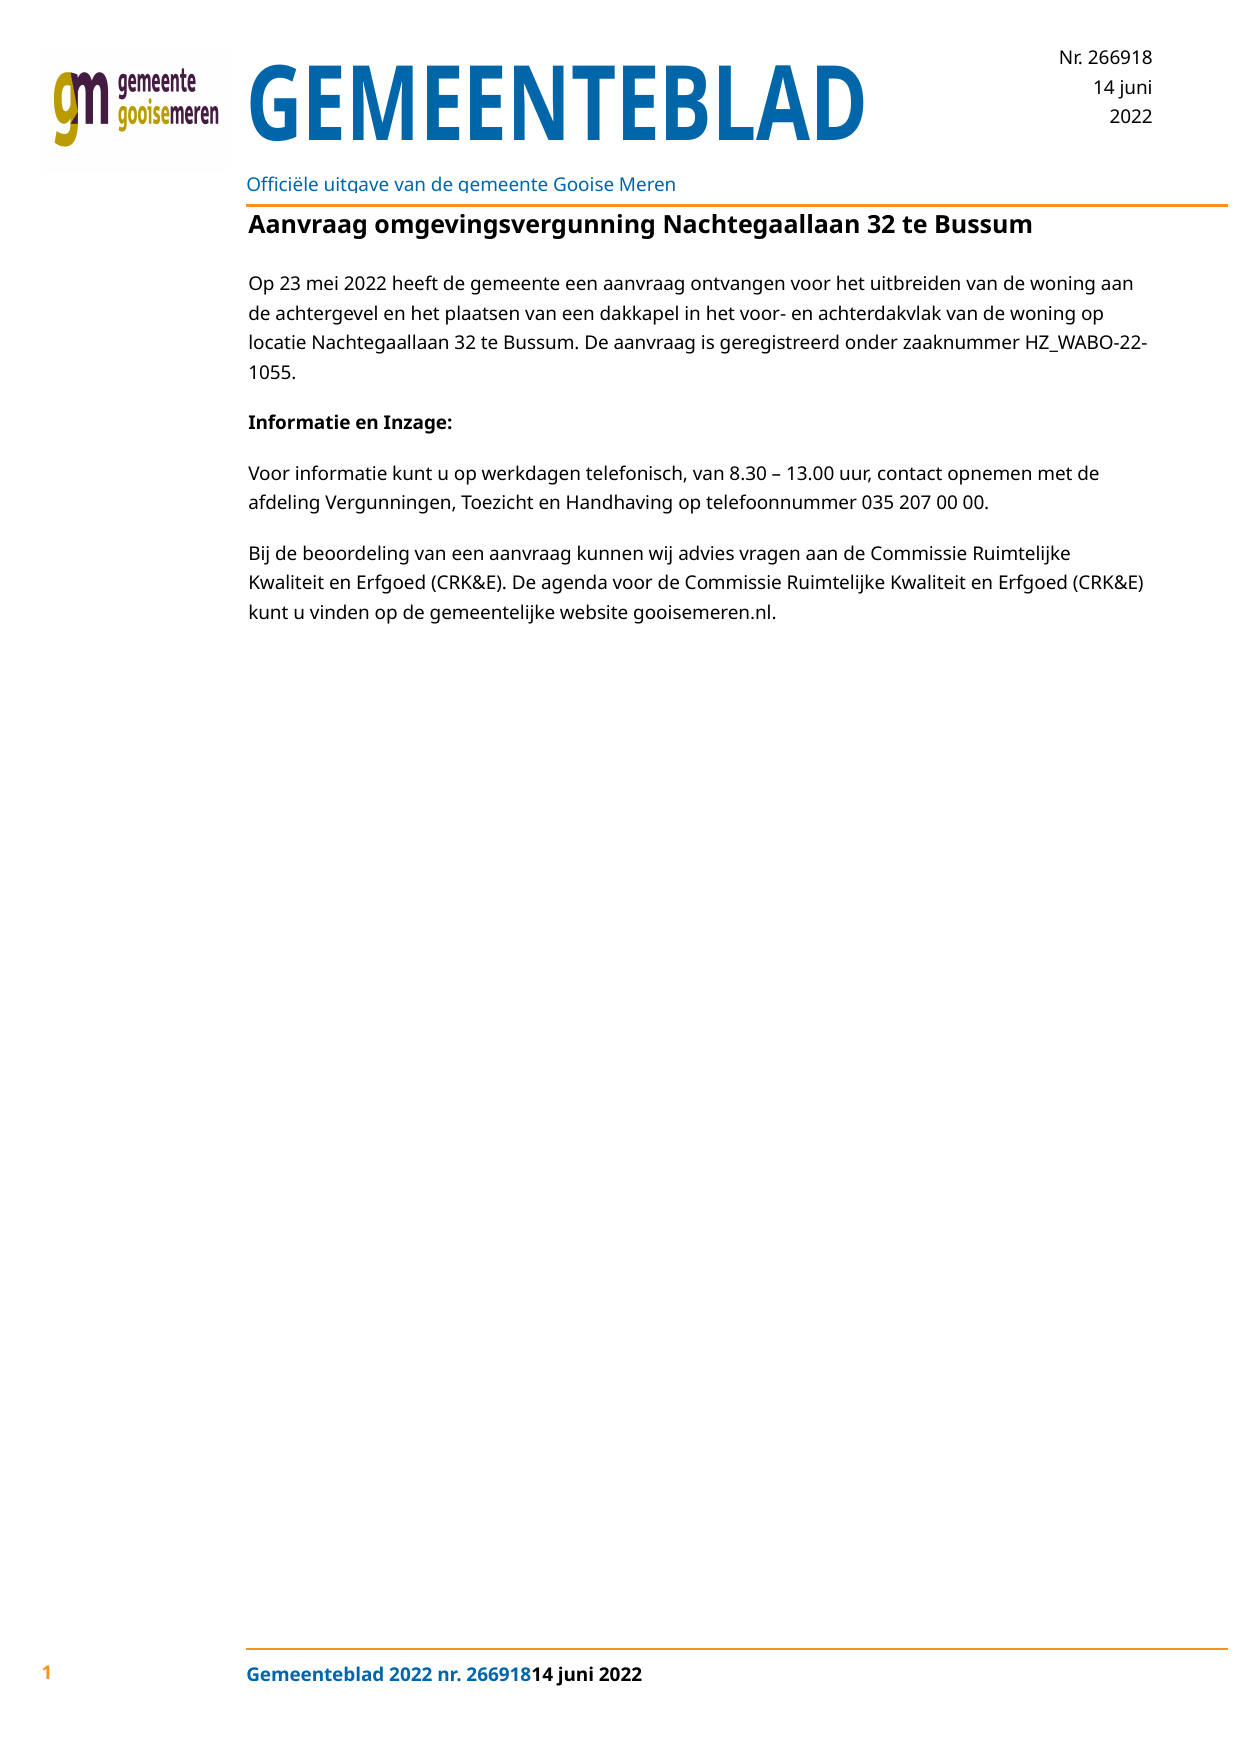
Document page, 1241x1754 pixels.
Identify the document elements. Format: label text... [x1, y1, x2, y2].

text Informatie en Inzage: [248, 409, 1152, 435]
text Aanvraag omgevingsvergunning Nachtegaallaan 32 te Bussum [248, 207, 1152, 241]
text Op 23 mei 2022 heeft de gemeente een aanvraag ontvangen voor het uitbreiden van de woning aan de achtergevel en het plaatsen van een dakkapel in het voor- en achterdakvlak van de woning op locatie Nachtegaallaan 32 te Bussum. De aanvraag is geregistreerd onder zaaknummer HZ_WABO-22-1055. [248, 270, 1152, 385]
text Bij de beoordeling van een aanvraag kunnen wij advies vragen aan de Commissie Ruimtelijke Kwaliteit en Erfgoed (CRK&E). De agenda voor de Commissie Ruimtelijke Kwaliteit en Erfgoed (CRK&E) kunt u vinden op de gemeentelijke website gooisemeren.nl. [248, 540, 1152, 625]
text Voor informatie kunt u op werkdagen telefonisch, van 8.30 – 13.00 uur, contact opnemen met de afdeling Vergunningen, Toezicht en Handhaving op telefoonnummer 035 207 00 00. [248, 460, 1152, 515]
picture [41, 47, 231, 172]
